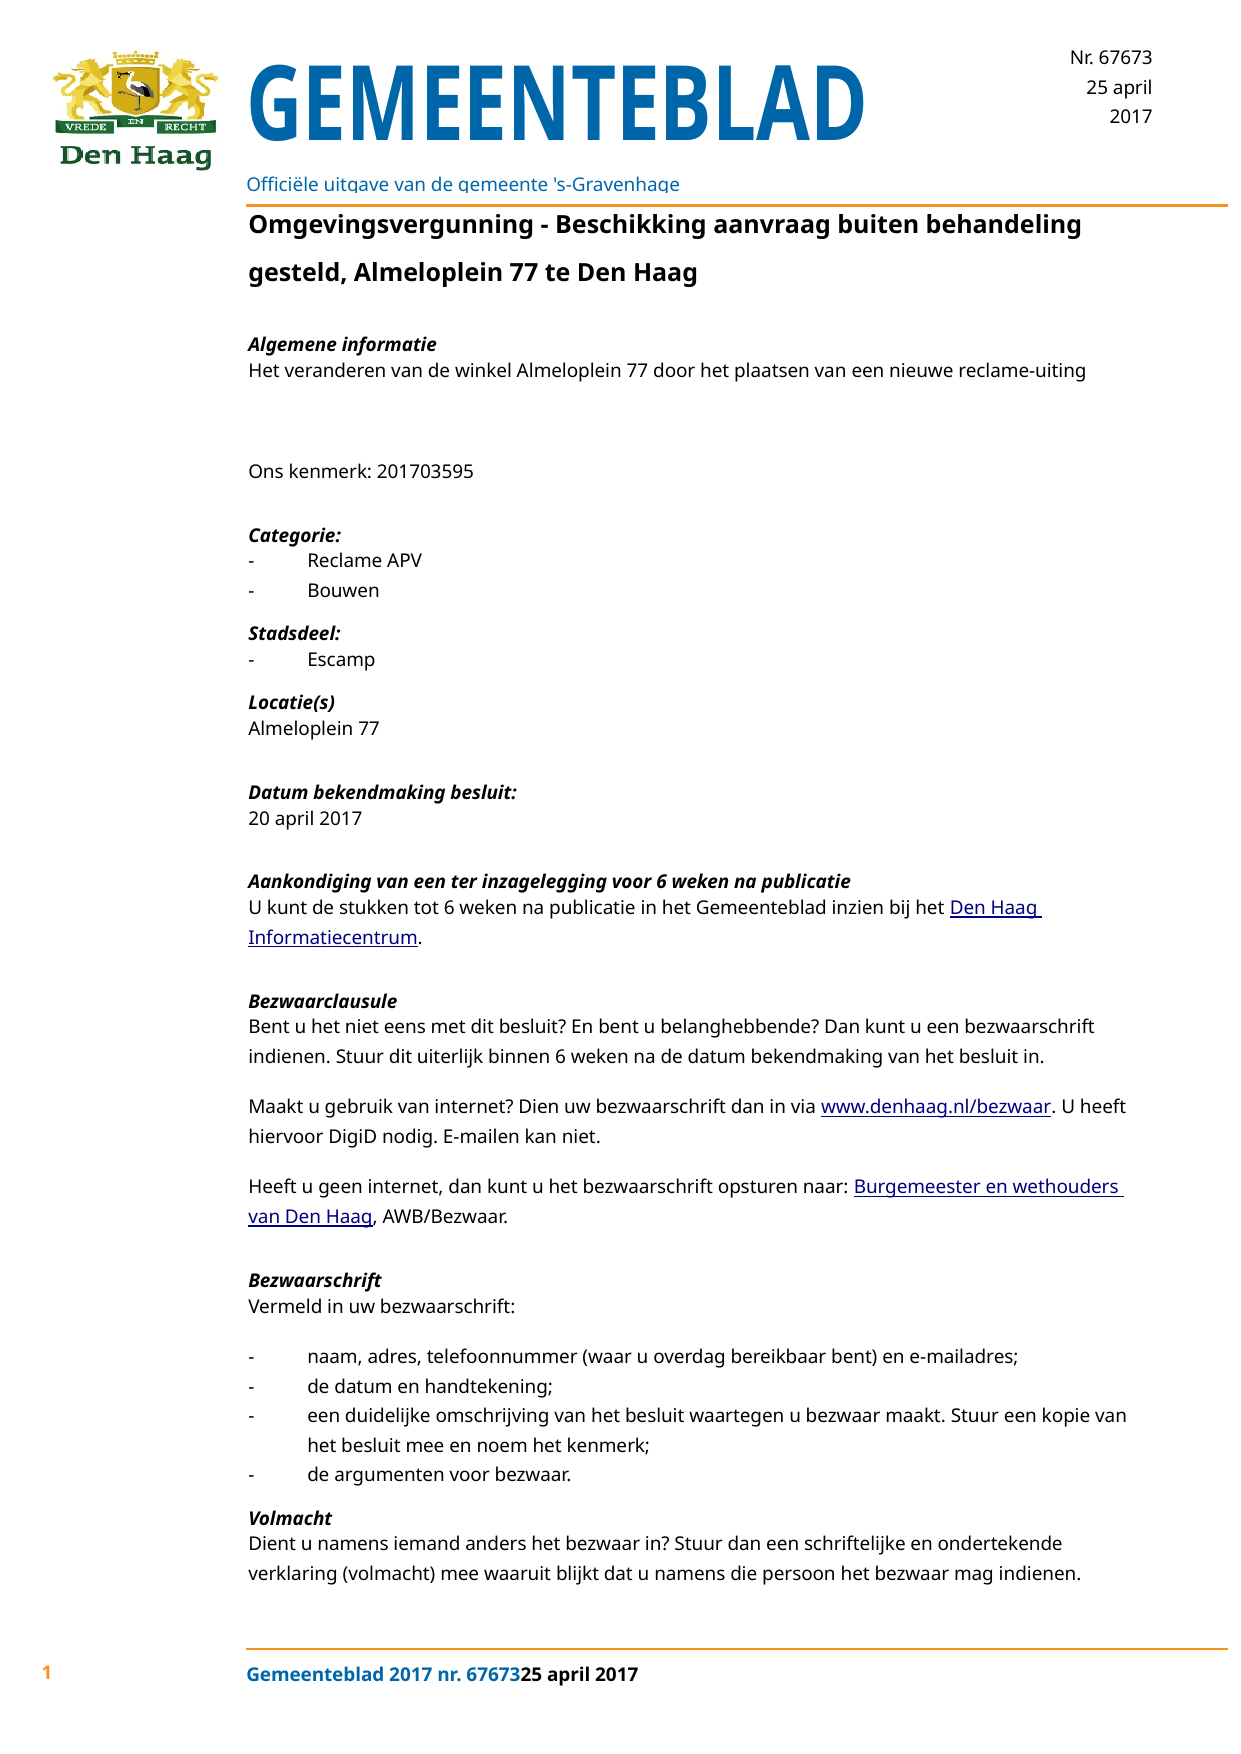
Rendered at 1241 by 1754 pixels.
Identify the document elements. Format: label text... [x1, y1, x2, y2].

picture [41, 47, 231, 172]
text Bezwaarclausule [248, 988, 1152, 1014]
list een duidelijke omschrijving van het besluit waartegen u bezwaar maakt. Stuur een kopie van het besluit mee en noem het kenmerk; [248, 1402, 1152, 1458]
text Het veranderen van de winkel Almeloplein 77 door het plaatsen van een nieuwe reclame-uiting [248, 357, 1152, 383]
text Maakt u gebruik van internet? Dien uw bezwaarschrift dan in via www.denhaag.nl/bezwaar. U heeft hiervoor DigiD nodig. E-mailen kan niet. [248, 1094, 1152, 1149]
text Bezwaarschrift [248, 1267, 1152, 1293]
text U kunt de stukken tot 6 weken na publicatie in het Gemeenteblad inzien bij het Den Haag Informatiecentrum. [248, 894, 1152, 950]
list Reclame APV [248, 548, 1152, 573]
text Dient u namens iemand anders het bezwaar in? Stuur dan een schriftelijke en ondertekende verklaring (volmacht) mee waaruit blijkt dat u namens die persoon het bezwaar mag indienen. [248, 1531, 1152, 1586]
list naam, adres, telefoonnummer (waar u overdag bereikbaar bent) en e-mailadres; [248, 1343, 1152, 1369]
text Omgevingsvergunning - Beschikking aanvraag buiten behandeling gesteld, Almeloplein 77 te Den Haag [248, 207, 1152, 288]
list de datum en handtekening; [248, 1373, 1152, 1399]
text Almeloplein 77 [248, 715, 1152, 741]
text Locatie(s) [248, 689, 1152, 715]
text Datum bekendmaking besluit: [248, 779, 1152, 805]
text 20 april 2017 [248, 805, 1152, 830]
text Heeft u geen internet, dan kunt u het bezwaarschrift opsturen naar: Burgemeester en wethouders van Den Haag, AWB/Bezwaar. [248, 1174, 1152, 1229]
text Bent u het niet eens met dit besluit? En bent u belanghebbende? Dan kunt u een bezwaarschrift indienen. Stuur dit uiterlijk binnen 6 weken na de datum bekendmaking van het besluit in. [248, 1014, 1152, 1069]
text Ons kenmerk: 201703595 [248, 458, 1152, 484]
list Escamp [248, 646, 1152, 672]
list de argumenten voor bezwaar. [248, 1462, 1152, 1487]
text Stadsdeel: [248, 620, 1152, 646]
text Algemene informatie [248, 331, 1152, 357]
list Bouwen [248, 577, 1152, 603]
text Categorie: [248, 522, 1152, 548]
text Aankondiging van een ter inzagelegging voor 6 weken na publicatie [248, 869, 1152, 894]
text Volmacht [248, 1505, 1152, 1531]
text Vermeld in uw bezwaarschrift: [248, 1293, 1152, 1319]
